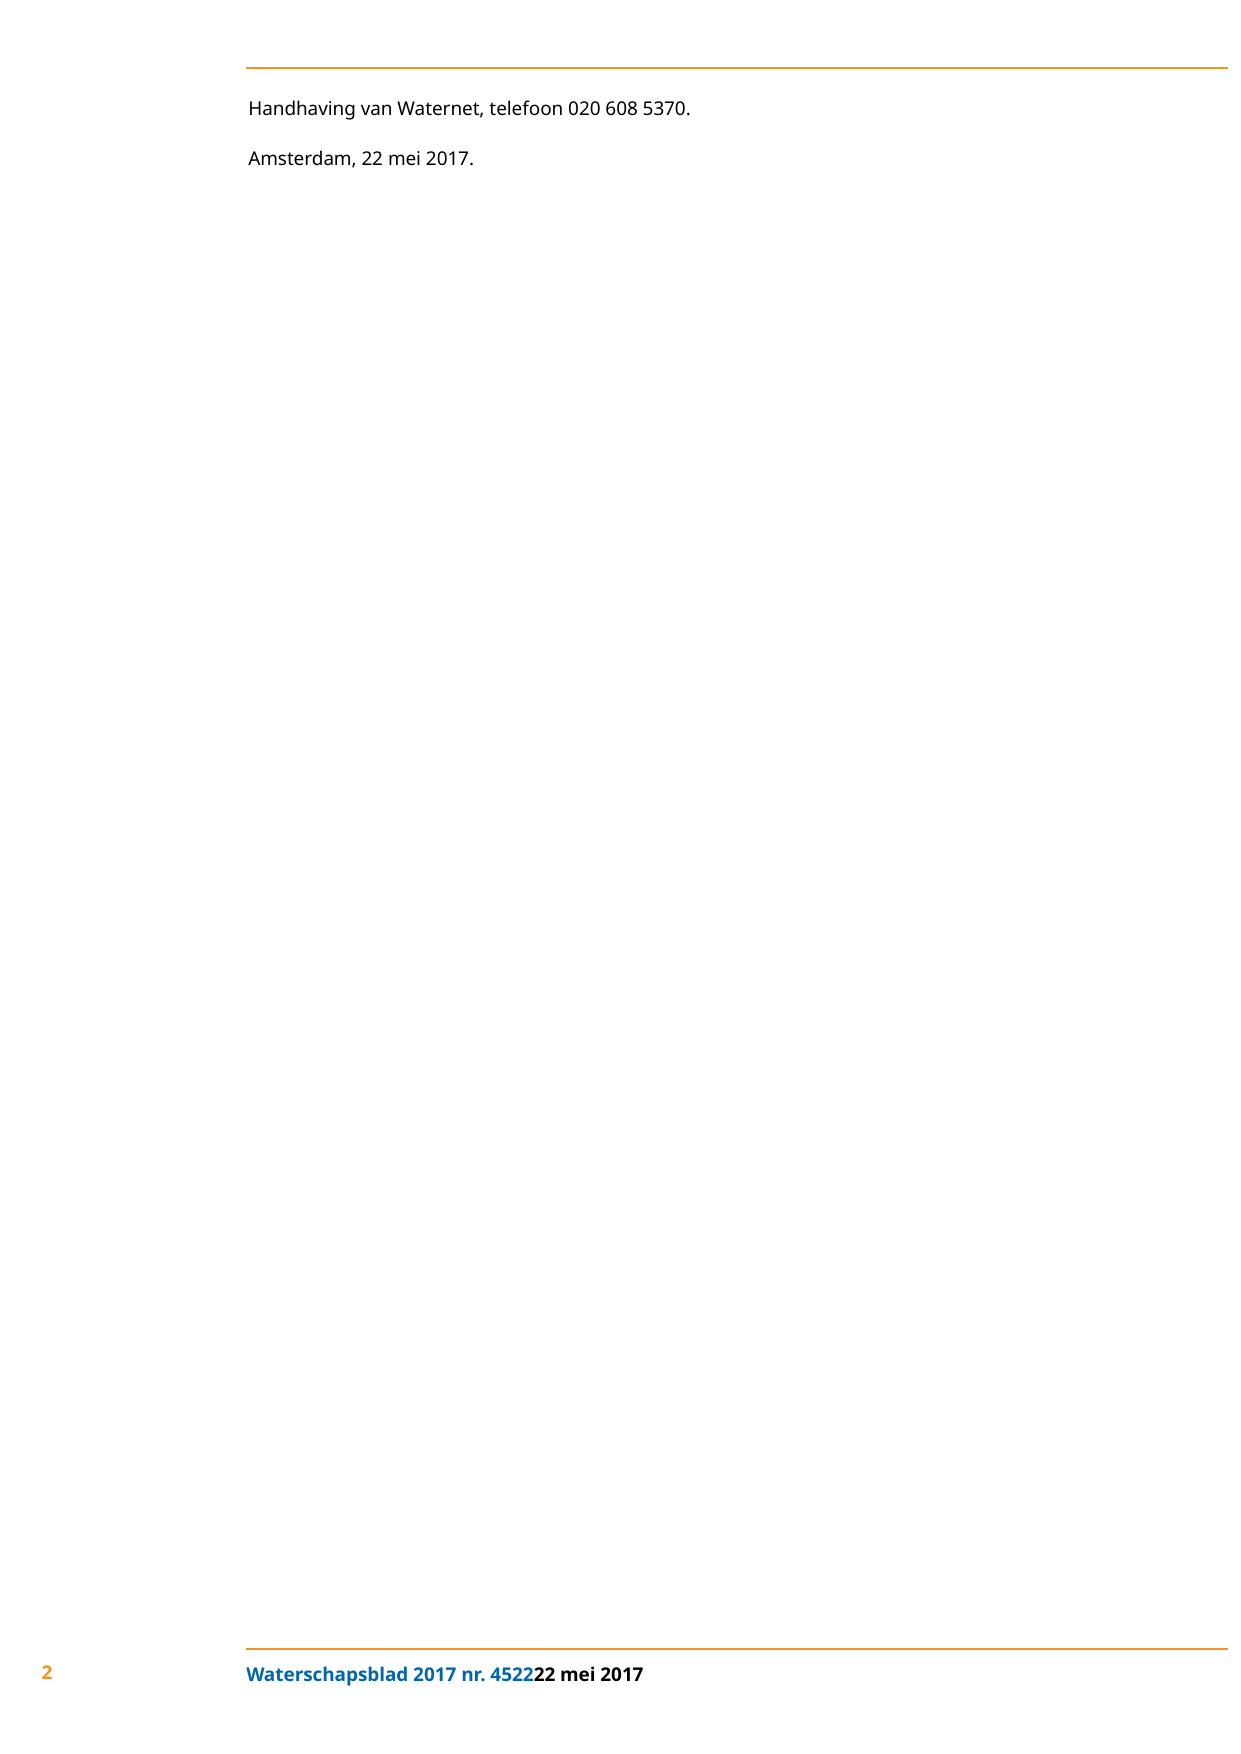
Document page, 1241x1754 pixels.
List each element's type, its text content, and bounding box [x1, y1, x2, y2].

picture [41, 47, 231, 172]
text Handhaving van Waternet, telefoon 020 608 5370. [248, 95, 1152, 121]
text Amsterdam, 22 mei 2017. [248, 145, 1152, 171]
